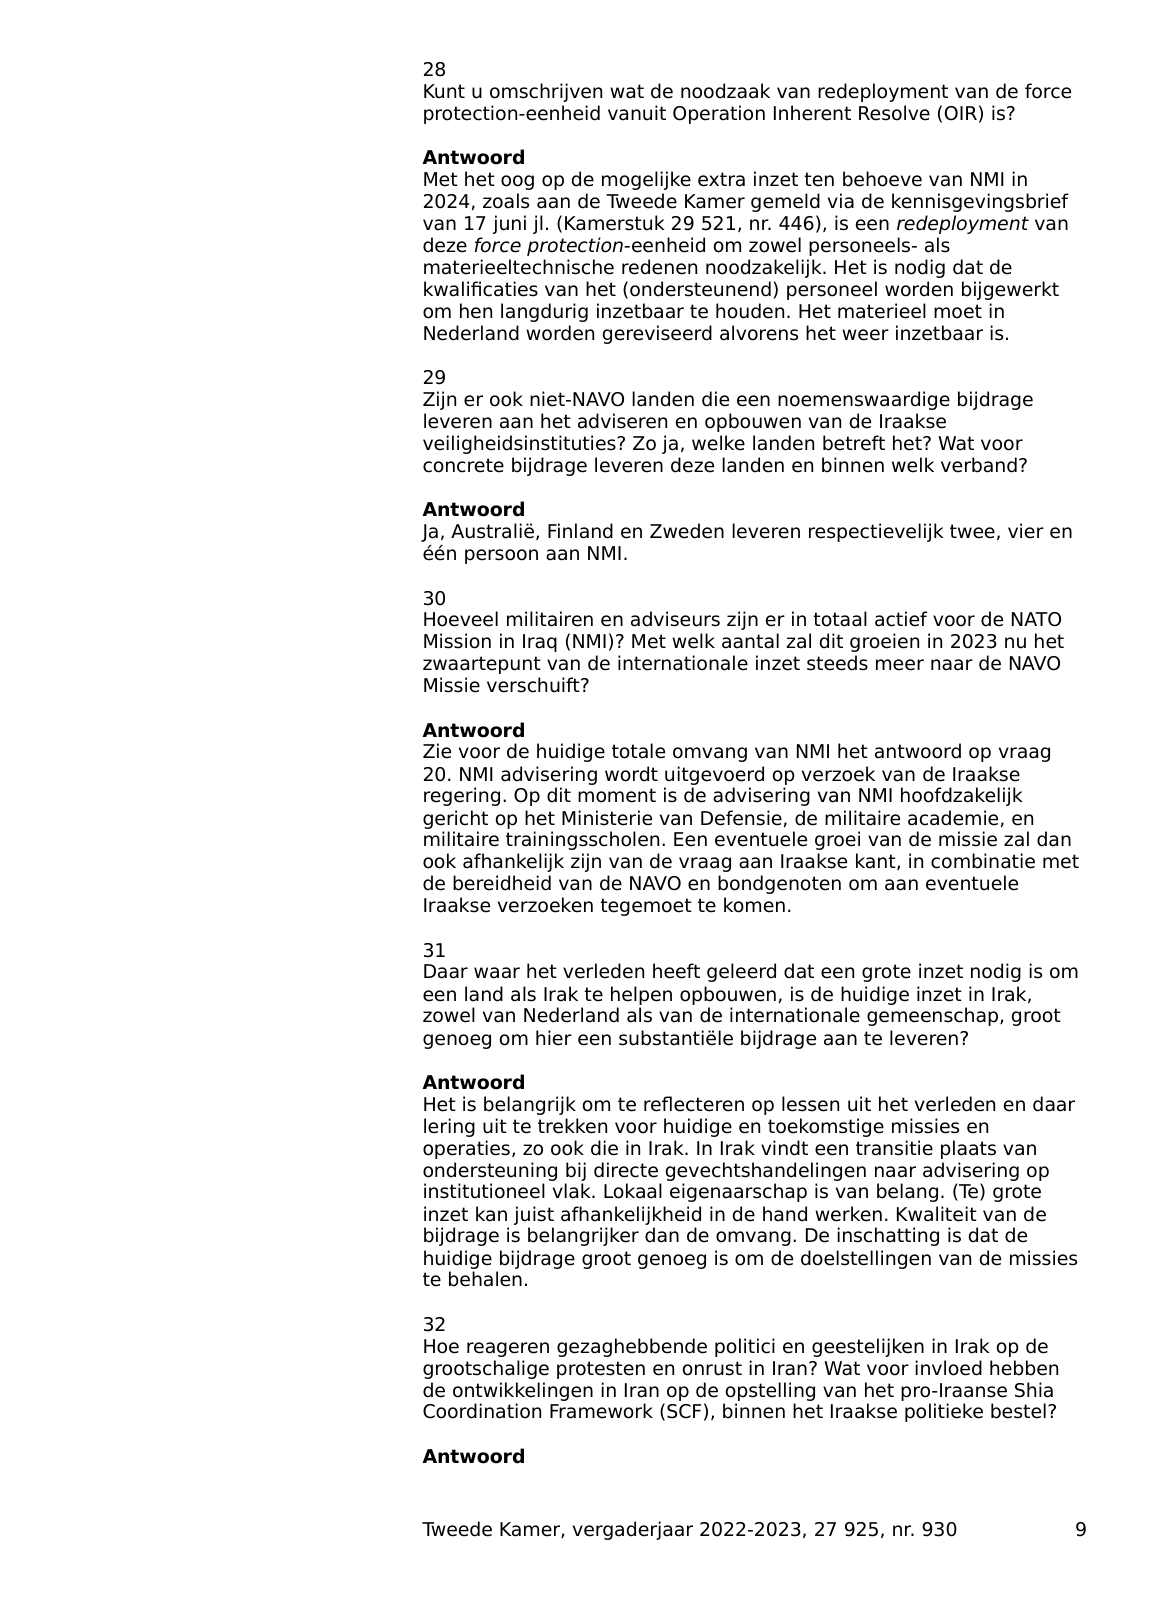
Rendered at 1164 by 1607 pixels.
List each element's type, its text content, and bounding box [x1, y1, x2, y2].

text Kunt u omschrijven wat de noodzaak van redeployment van de force protection-eenheid vanuit Operation Inherent Resolve (OIR) is? [422, 81, 1087, 125]
text Antwoord [422, 147, 1087, 169]
text Hoeveel militairen en adviseurs zijn er in totaal actief voor de NATO Mission in Iraq (NMI)? Met welk aantal zal dit groeien in 2023 nu het zwaartepunt van de internationale inzet steeds meer naar de NAVO Missie verschuift? [422, 609, 1087, 697]
text Zijn er ook niet-NAVO landen die een noemenswaardige bijdrage leveren aan het adviseren en opbouwen van de Iraakse veiligheidsinstituties? Zo ja, welke landen betreft het? Wat voor concrete bijdrage leveren deze landen en binnen welk verband? [422, 389, 1087, 477]
text Antwoord [422, 719, 1087, 741]
text Antwoord [422, 1446, 1087, 1468]
text Hoe reageren gezaghebbende politici en geestelijken in Irak op de grootschalige protesten en onrust in Iran? Wat voor invloed hebben de ontwikkelingen in Iran op de opstelling van het pro-Iraanse Shia Coordination Framework (SCF), binnen het Iraakse politieke bestel? [422, 1336, 1087, 1423]
text 31 [422, 939, 1087, 961]
text Met het oog op de mogelijke extra inzet ten behoeve van NMI in 2024, zoals aan de Tweede Kamer gemeld via de kennisgevingsbrief van 17 juni jl. (Kamerstuk 29 521, nr. 446), is een redeployment van deze force protection-eenheid om zowel personeels- als materieeltechnische redenen noodzakelijk. Het is nodig dat de kwalificaties van het (ondersteunend) personeel worden bijgewerkt om hen langdurig inzetbaar te houden. Het materieel moet in Nederland worden gereviseerd alvorens het weer inzetbaar is. [422, 169, 1087, 345]
text Antwoord [422, 499, 1087, 521]
text Antwoord [422, 1072, 1087, 1093]
text Zie voor de huidige totale omvang van NMI het antwoord op vraag 20. NMI advisering wordt uitgevoerd op verzoek van de Iraakse regering. Op dit moment is de advisering van NMI hoofdzakelijk gericht op het Ministerie van Defensie, de militaire academie, en militaire trainingsscholen. Een eventuele groei van de missie zal dan ook afhankelijk zijn van de vraag aan Iraakse kant, in combinatie met de bereidheid van de NAVO en bondgenoten om aan eventuele Iraakse verzoeken tegemoet te komen. [422, 741, 1087, 917]
text 29 [422, 367, 1087, 389]
text 32 [422, 1313, 1087, 1336]
text 30 [422, 587, 1087, 609]
text Ja, Australië, Finland en Zweden leveren respectievelijk twee, vier en één persoon aan NMI. [422, 521, 1087, 565]
text 28 [422, 59, 1087, 81]
text Daar waar het verleden heeft geleerd dat een grote inzet nodig is om een land als Irak te helpen opbouwen, is de huidige inzet in Irak, zowel van Nederland als van de internationale gemeenschap, groot genoeg om hier een substantiële bijdrage aan te leveren? [422, 961, 1087, 1049]
text Het is belangrijk om te reflecteren op lessen uit het verleden en daar lering uit te trekken voor huidige en toekomstige missies en operaties, zo ook die in Irak. In Irak vindt een transitie plaats van ondersteuning bij directe gevechtshandelingen naar advisering op institutioneel vlak. Lokaal eigenaarschap is van belang. (Te) grote inzet kan juist afhankelijkheid in de hand werken. Kwaliteit van de bijdrage is belangrijker dan de omvang. De inschatting is dat de huidige bijdrage groot genoeg is om de doelstellingen van de missies te behalen. [422, 1093, 1087, 1291]
